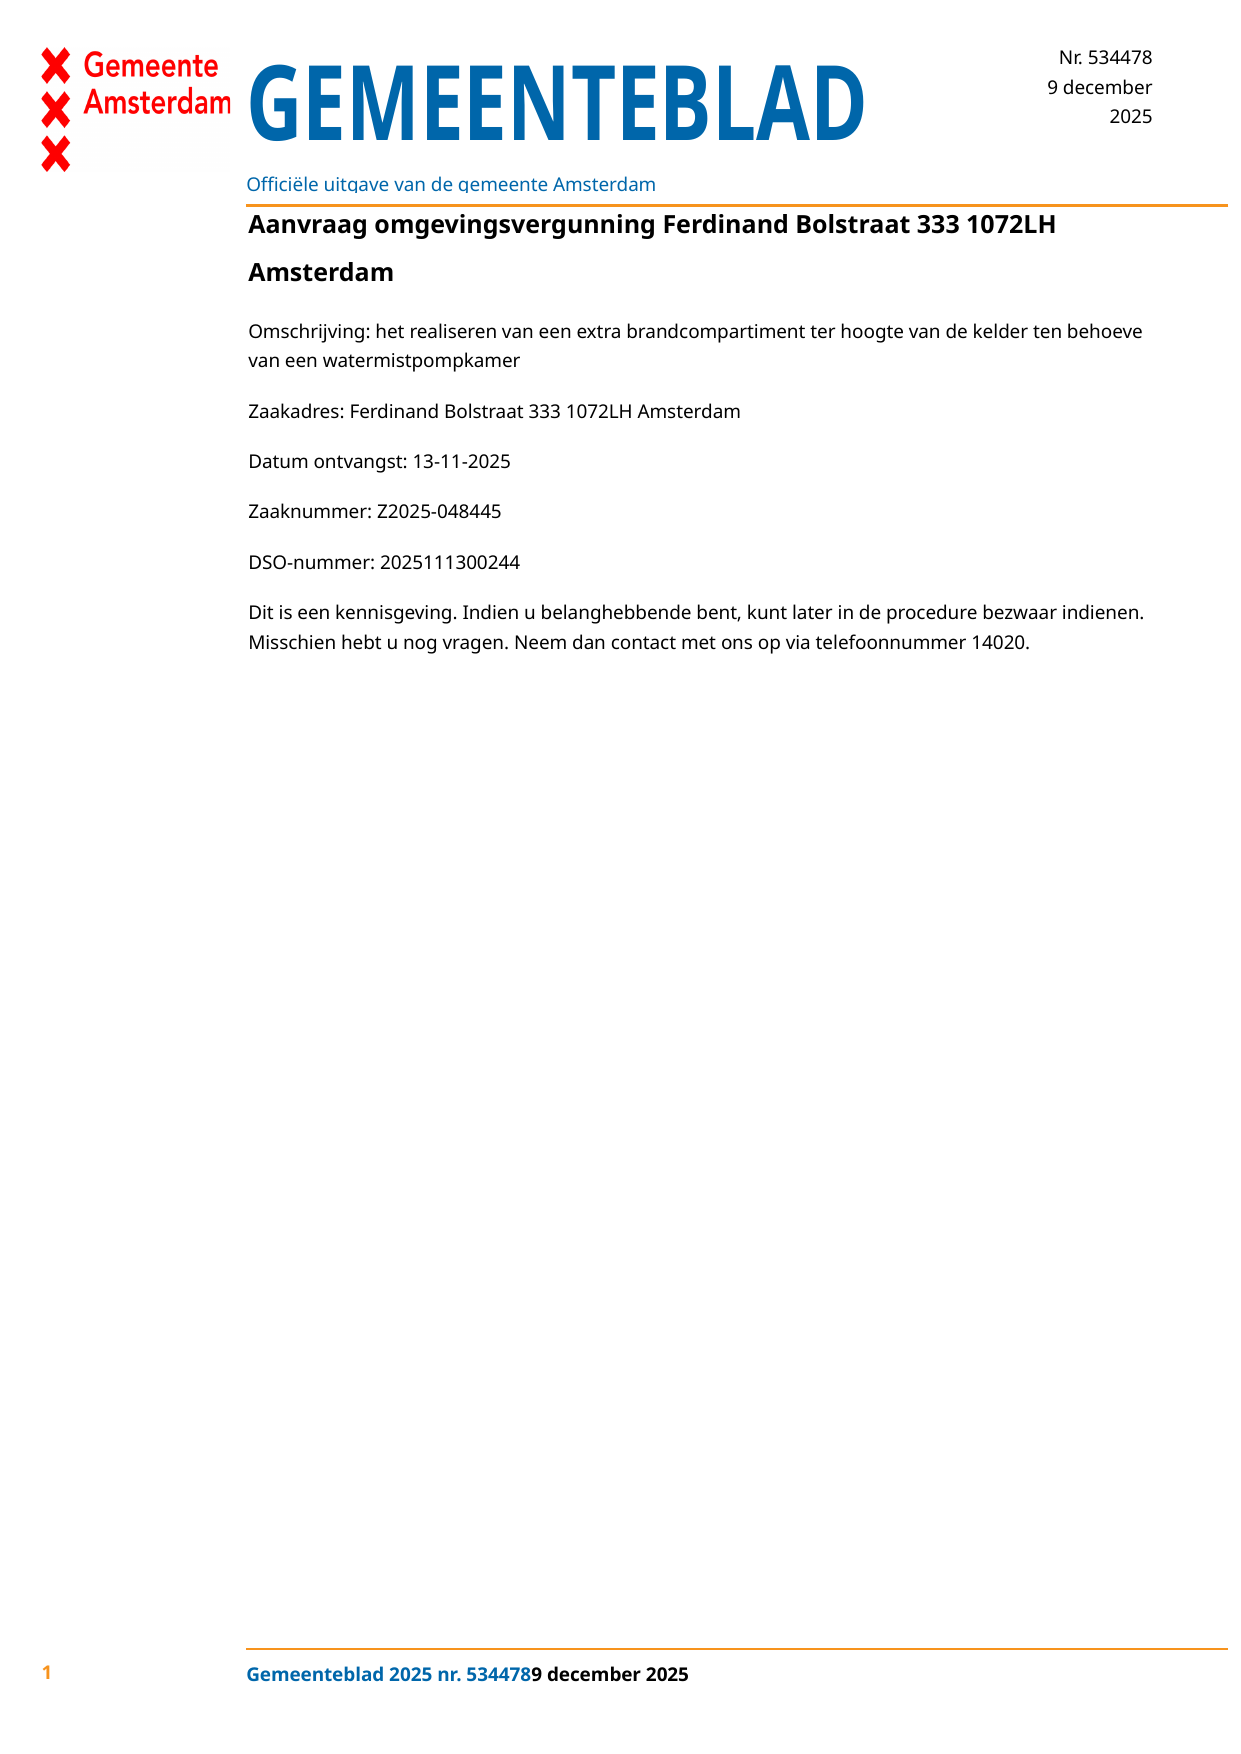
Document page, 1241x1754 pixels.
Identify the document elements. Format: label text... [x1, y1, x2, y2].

text DSO-nummer: 2025111300244 [248, 549, 1152, 575]
picture [41, 47, 231, 172]
text Omschrijving: het realiseren van een extra brandcompartiment ter hoogte van de kelder ten behoeve van een watermistpompkamer [248, 318, 1152, 373]
text Datum ontvangst: 13-11-2025 [248, 448, 1152, 474]
text Zaakadres: Ferdinand Bolstraat 333 1072LH Amsterdam [248, 398, 1152, 424]
text Dit is een kennisgeving. Indien u belanghebbende bent, kunt later in de procedure bezwaar indienen. Misschien hebt u nog vragen. Neem dan contact met ons op via telefoonnummer 14020. [248, 599, 1152, 655]
text Zaaknummer: Z2025-048445 [248, 499, 1152, 524]
text Aanvraag omgevingsvergunning Ferdinand Bolstraat 333 1072LH Amsterdam [248, 207, 1152, 288]
